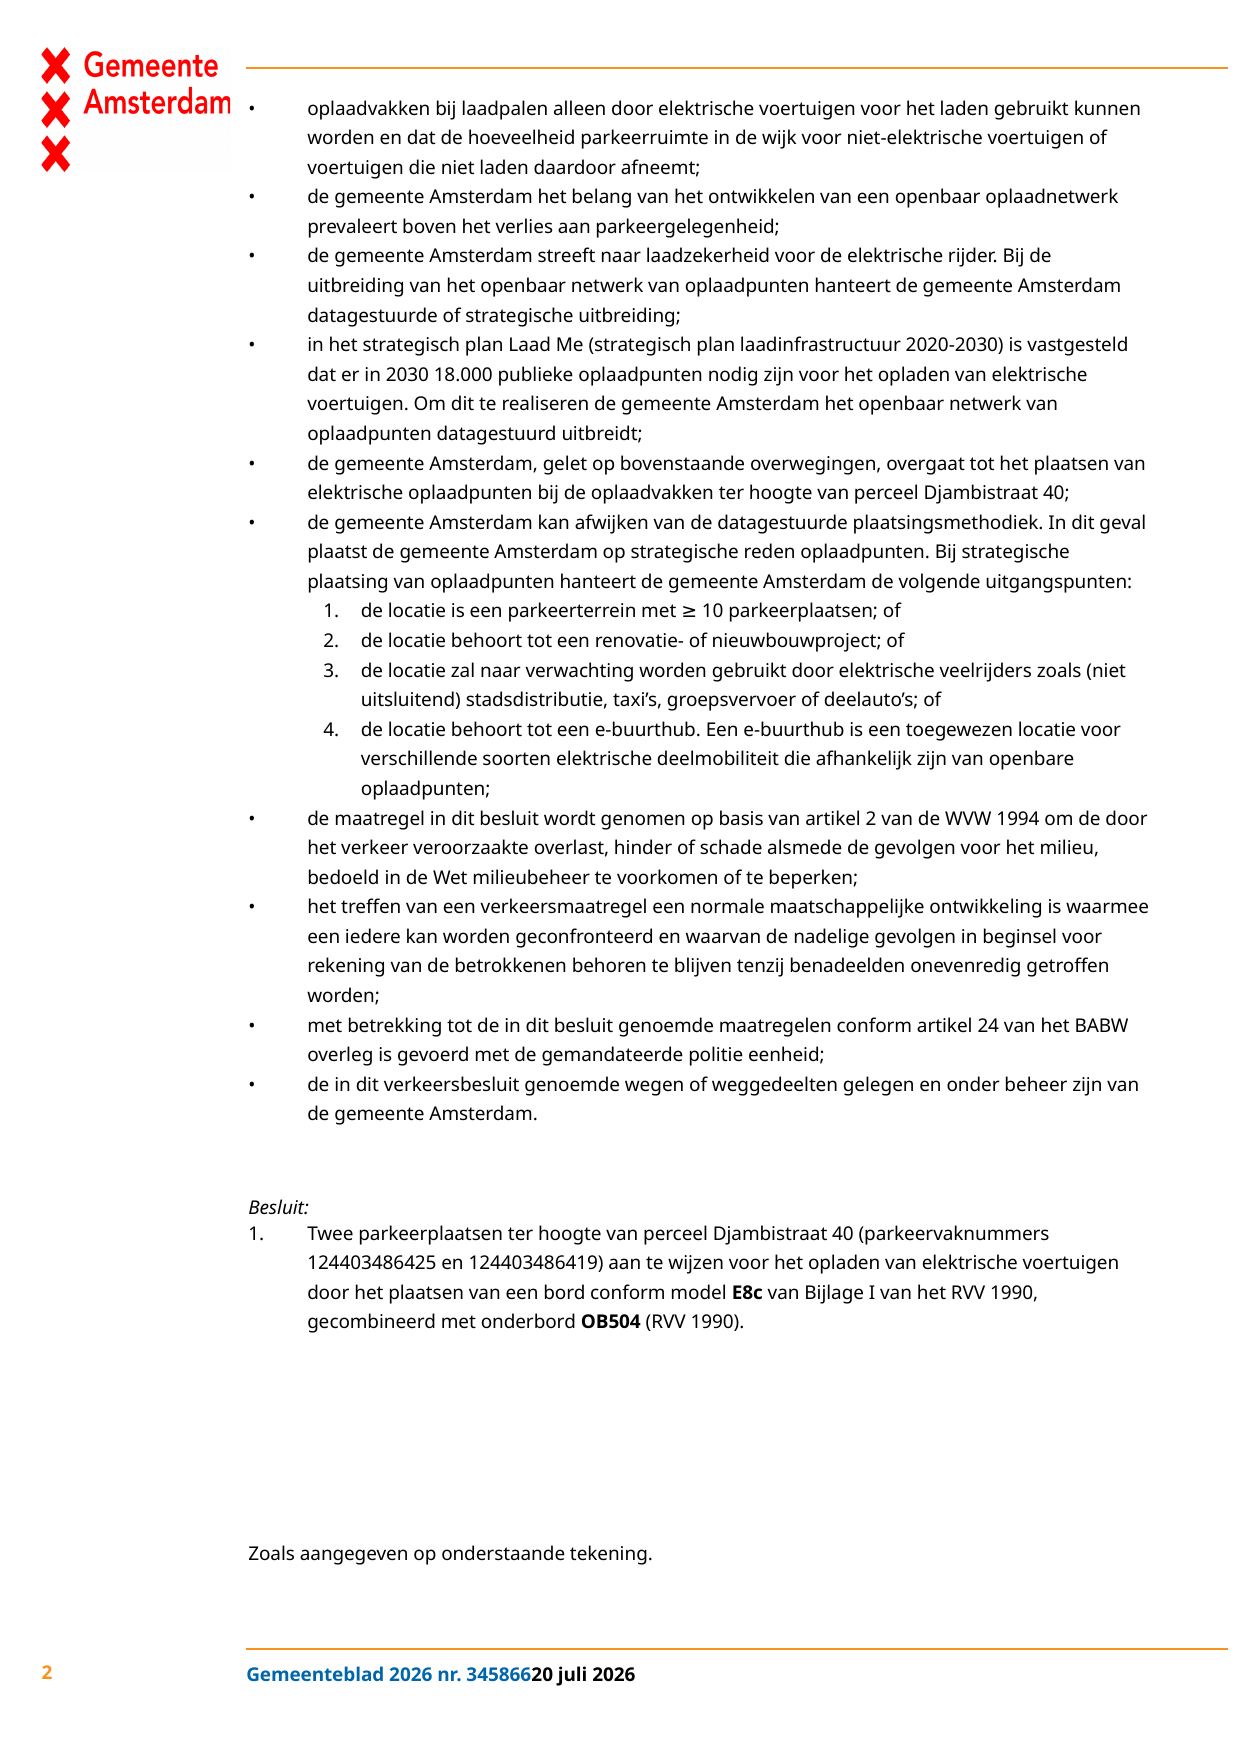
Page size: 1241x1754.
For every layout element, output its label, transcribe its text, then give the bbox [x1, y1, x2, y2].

list de maatregel in dit besluit wordt genomen op basis van artikel 2 van de WVW 1994 om de door het verkeer veroorzaakte overlast, hinder of schade alsmede de gevolgen voor het milieu, bedoeld in de Wet milieubeheer te voorkomen of te beperken; [248, 805, 1152, 890]
list het treffen van een verkeersmaatregel een normale maatschappelijke ontwikkeling is waarmee een iedere kan worden geconfronteerd en waarvan de nadelige gevolgen in beginsel voor rekening van de betrokkenen behoren te blijven tenzij benadeelden onevenredig getroffen worden; [248, 893, 1152, 1008]
list in het strategisch plan Laad Me (strategisch plan laadinfrastructuur 2020-2030) is vastgesteld dat er in 2030 18.000 publieke oplaadpunten nodig zijn voor het opladen van elektrische voertuigen. Om dit te realiseren de gemeente Amsterdam het openbaar netwerk van oplaadpunten datagestuurd uitbreidt; [248, 331, 1152, 446]
list oplaadvakken bij laadpalen alleen door elektrische voertuigen voor het laden gebruikt kunnen worden en dat de hoeveelheid parkeerruimte in de wijk voor niet-elektrische voertuigen of voertuigen die niet laden daardoor afneemt; [248, 95, 1152, 180]
list de gemeente Amsterdam het belang van het ontwikkelen van een openbaar oplaadnetwerk prevaleert boven het verlies aan parkeergelegenheid; [248, 183, 1152, 239]
picture [41, 47, 231, 172]
list de gemeente Amsterdam streeft naar laadzekerheid voor de elektrische rijder. Bij de uitbreiding van het openbaar netwerk van oplaadpunten hanteert de gemeente Amsterdam datagestuurde of strategische uitbreiding; [248, 243, 1152, 328]
list de locatie behoort tot een renovatie- of nieuwbouwproject; of [323, 627, 1152, 653]
list de locatie zal naar verwachting worden gebruikt door elektrische veelrijders zoals (niet uitsluitend) stadsdistributie, taxi’s, groepsvervoer of deelauto’s; of [323, 657, 1152, 712]
list met betrekking tot de in dit besluit genoemde maatregelen conform artikel 24 van het BABW overleg is gevoerd met de gemandateerde politie eenheid; [248, 1012, 1152, 1067]
list Twee parkeerplaatsen ter hoogte van perceel Djambistraat 40 (parkeervaknummers 124403486425 en 124403486419) aan te wijzen voor het opladen van elektrische voertuigen door het plaatsen van een bord conform model E8c van Bijlage I van het RVV 1990, gecombineerd met onderbord OB504 (RVV 1990). [248, 1220, 1152, 1334]
text Besluit: [248, 1194, 1152, 1220]
list de locatie behoort tot een e-buurthub. Een e-buurthub is een toegewezen locatie voor verschillende soorten elektrische deelmobiliteit die afhankelijk zijn van openbare oplaadpunten; [323, 716, 1152, 801]
list de locatie is een parkeerterrein met ≥ 10 parkeerplaatsen; of [323, 598, 1152, 623]
list de in dit verkeersbesluit genoemde wegen of weggedeelten gelegen en onder beheer zijn van de gemeente Amsterdam. [248, 1071, 1152, 1126]
list de gemeente Amsterdam, gelet op bovenstaande overwegingen, overgaat tot het plaatsen van elektrische oplaadpunten bij de oplaadvakken ter hoogte van perceel Djambistraat 40; [248, 450, 1152, 505]
text Zoals aangegeven op onderstaande tekening. [248, 1540, 1152, 1566]
list de gemeente Amsterdam kan afwijken van de datagestuurde plaatsingsmethodiek. In dit geval plaatst de gemeente Amsterdam op strategische reden oplaadpunten. Bij strategische plaatsing van oplaadpunten hanteert de gemeente Amsterdam de volgende uitgangspunten: [248, 509, 1152, 594]
